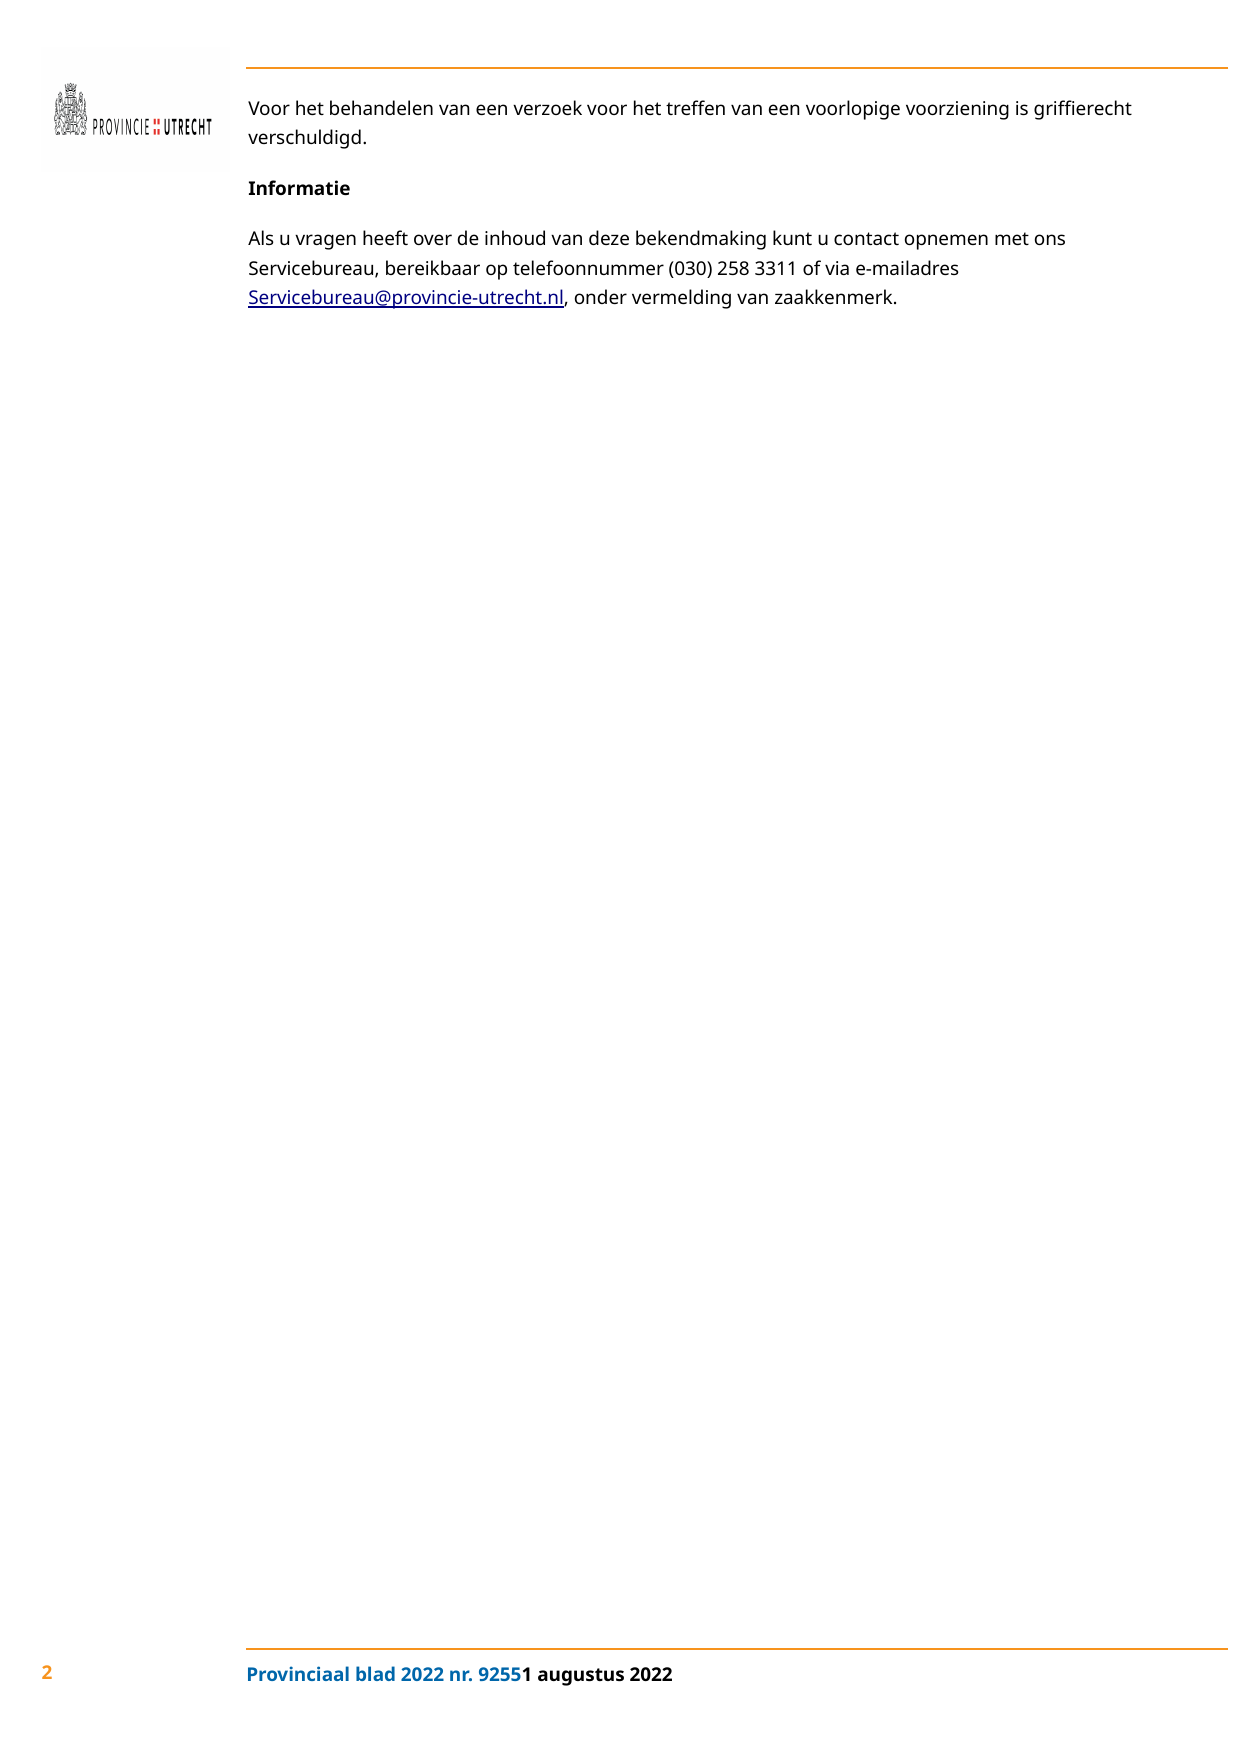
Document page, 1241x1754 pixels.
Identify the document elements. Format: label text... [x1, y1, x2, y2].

text Als u vragen heeft over de inhoud van deze bekendmaking kunt u contact opnemen met ons Servicebureau, bereikbaar op telefoonnummer (030) 258 3311 of via e-mailadres Servicebureau@provincie-utrecht.nl, onder vermelding van zaakkenmerk. [248, 225, 1152, 310]
picture [41, 47, 231, 172]
text Informatie [248, 175, 1152, 201]
text Voor het behandelen van een verzoek voor het treffen van een voorlopige voorziening is griffierecht verschuldigd. [248, 95, 1152, 150]
